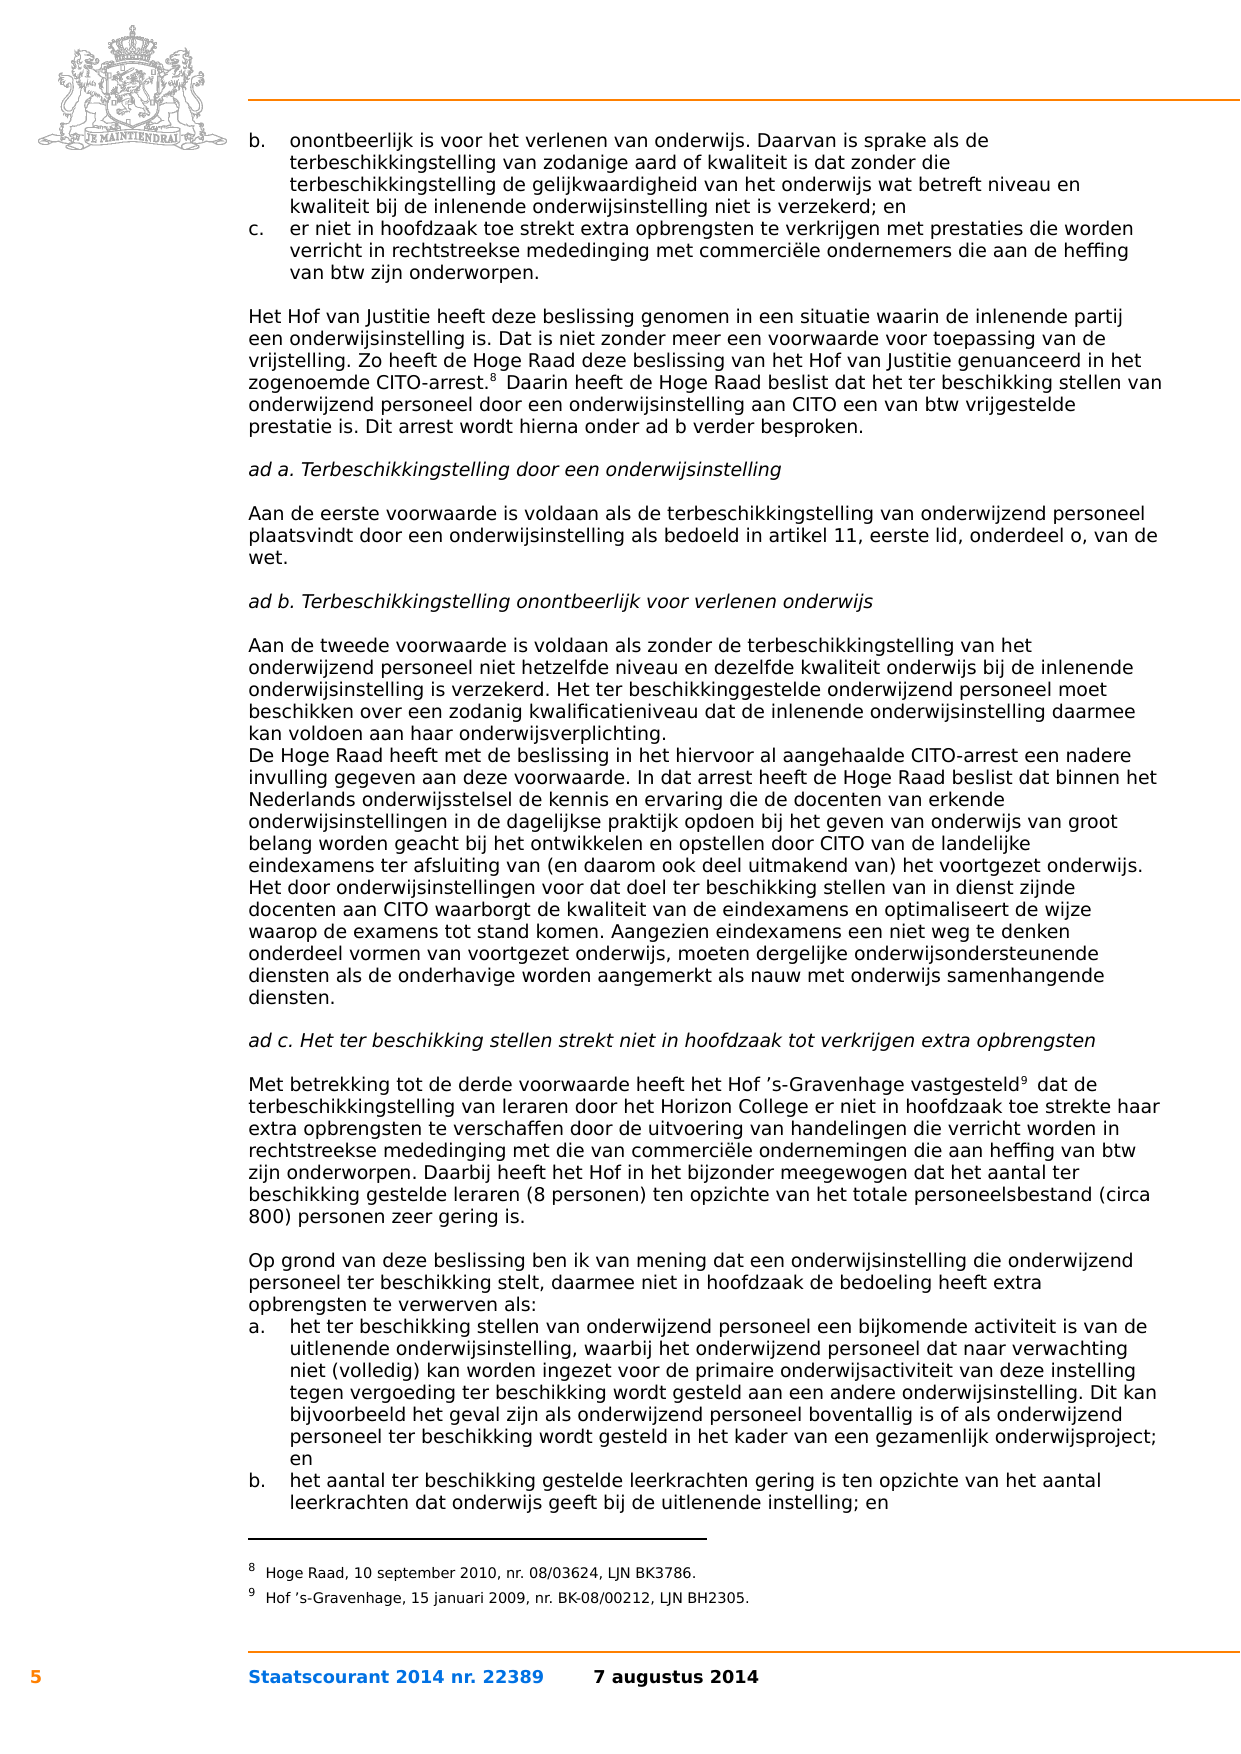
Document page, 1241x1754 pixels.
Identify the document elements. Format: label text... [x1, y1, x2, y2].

picture [38, 25, 227, 150]
text Hof ’s-Gravenhage, 15 januari 2009, nr. BK-08/00212, LJN BH2305. [248, 1586, 1163, 1608]
text Met betrekking tot de derde voorwaarde heeft het Hof ’s-Gravenhage vastgesteld dat de terbeschikkingstelling van leraren door het Horizon College er niet in hoofdzaak toe strekte haar extra opbrengsten te verschaffen door de uitvoering van handelingen die verricht worden in rechtstreekse mededinging met die van commerciële ondernemingen die aan heffing van btw zijn onderworpen. Daarbij heeft het Hof in het bijzonder meegewogen dat het aantal ter beschikking gestelde leraren (8 personen) ten opzichte van het totale personeelsbestand (circa 800) personen zeer gering is. [248, 1074, 1163, 1228]
text Het Hof van Justitie heeft deze beslissing genomen in een situatie waarin de inlenende partij een onderwijsinstelling is. Dat is niet zonder meer een voorwaarde voor toepassing van de vrijstelling. Zo heeft de Hoge Raad deze beslissing van het Hof van Justitie genuanceerd in het zogenoemde CITO-arrest. Daarin heeft de Hoge Raad beslist dat het ter beschikking stellen van onderwijzend personeel door een onderwijsinstelling aan CITO een van btw vrijgestelde prestatie is. Dit arrest wordt hierna onder ad b verder besproken. [248, 306, 1163, 437]
text Aan de tweede voorwaarde is voldaan als zonder de terbeschikkingstelling van het onderwijzend personeel niet hetzelfde niveau en dezelfde kwaliteit onderwijs bij de inlenende onderwijsinstelling is verzekerd. Het ter beschikkinggestelde onderwijzend personeel moet beschikken over een zodanig kwalificatieniveau dat de inlenende onderwijsinstelling daarmee kan voldoen aan haar onderwijsverplichting. [248, 635, 1163, 745]
text Aan de eerste voorwaarde is voldaan als de terbeschikkingstelling van onderwijzend personeel plaatsvindt door een onderwijsinstelling als bedoeld in artikel 11, eerste lid, onderdeel o, van de wet. [248, 503, 1163, 569]
subtitle ad b. Terbeschikkingstelling onontbeerlijk voor verlenen onderwijs [248, 591, 1163, 613]
subtitle ad c. Het ter beschikking stellen strekt niet in hoofdzaak tot verkrijgen extra opbrengsten [248, 1030, 1163, 1052]
text Op grond van deze beslissing ben ik van mening dat een onderwijsinstelling die onderwijzend personeel ter beschikking stelt, daarmee niet in hoofdzaak de bedoeling heeft extra opbrengsten te verwerven als: [248, 1250, 1163, 1316]
text c. er niet in hoofdzaak toe strekt extra opbrengsten te verkrijgen met prestaties die worden verricht in rechtstreekse mededinging met commerciële ondernemers die aan de heffing van btw zijn onderworpen. [248, 218, 1163, 284]
text De Hoge Raad heeft met de beslissing in het hiervoor al aangehaalde CITO-arrest een nadere invulling gegeven aan deze voorwaarde. In dat arrest heeft de Hoge Raad beslist dat binnen het Nederlands onderwijsstelsel de kennis en ervaring die de docenten van erkende onderwijsinstellingen in de dagelijkse praktijk opdoen bij het geven van onderwijs van groot belang worden geacht bij het ontwikkelen en opstellen door CITO van de landelijke eindexamens ter afsluiting van (en daarom ook deel uitmakend van) het voortgezet onderwijs. Het door onderwijsinstellingen voor dat doel ter beschikking stellen van in dienst zijnde docenten aan CITO waarborgt de kwaliteit van de eindexamens en optimaliseert de wijze waarop de examens tot stand komen. Aangezien eindexamens een niet weg te denken onderdeel vormen van voortgezet onderwijs, moeten dergelijke onderwijsondersteunende diensten als de onderhavige worden aangemerkt als nauw met onderwijs samenhangende diensten. [248, 745, 1163, 1008]
text Hoge Raad, 10 september 2010, nr. 08/03624, LJN BK3786. [248, 1561, 1163, 1583]
text b. onontbeerlijk is voor het verlenen van onderwijs. Daarvan is sprake als de terbeschikkingstelling van zodanige aard of kwaliteit is dat zonder die terbeschikkingstelling de gelijkwaardigheid van het onderwijs wat betreft niveau en kwaliteit bij de inlenende onderwijsinstelling niet is verzekerd; en [248, 130, 1163, 218]
text a. het ter beschikking stellen van onderwijzend personeel een bijkomende activiteit is van de uitlenende onderwijsinstelling, waarbij het onderwijzend personeel dat naar verwachting niet (volledig) kan worden ingezet voor de primaire onderwijsactiviteit van deze instelling tegen vergoeding ter beschikking wordt gesteld aan een andere onderwijsinstelling. Dit kan bijvoorbeeld het geval zijn als onderwijzend personeel boventallig is of als onderwijzend personeel ter beschikking wordt gesteld in het kader van een gezamenlijk onderwijsproject; en [248, 1316, 1163, 1470]
subtitle ad a. Terbeschikkingstelling door een onderwijsinstelling [248, 459, 1163, 481]
text b. het aantal ter beschikking gestelde leerkrachten gering is ten opzichte van het aantal leerkrachten dat onderwijs geeft bij de uitlenende instelling; en [248, 1470, 1163, 1514]
